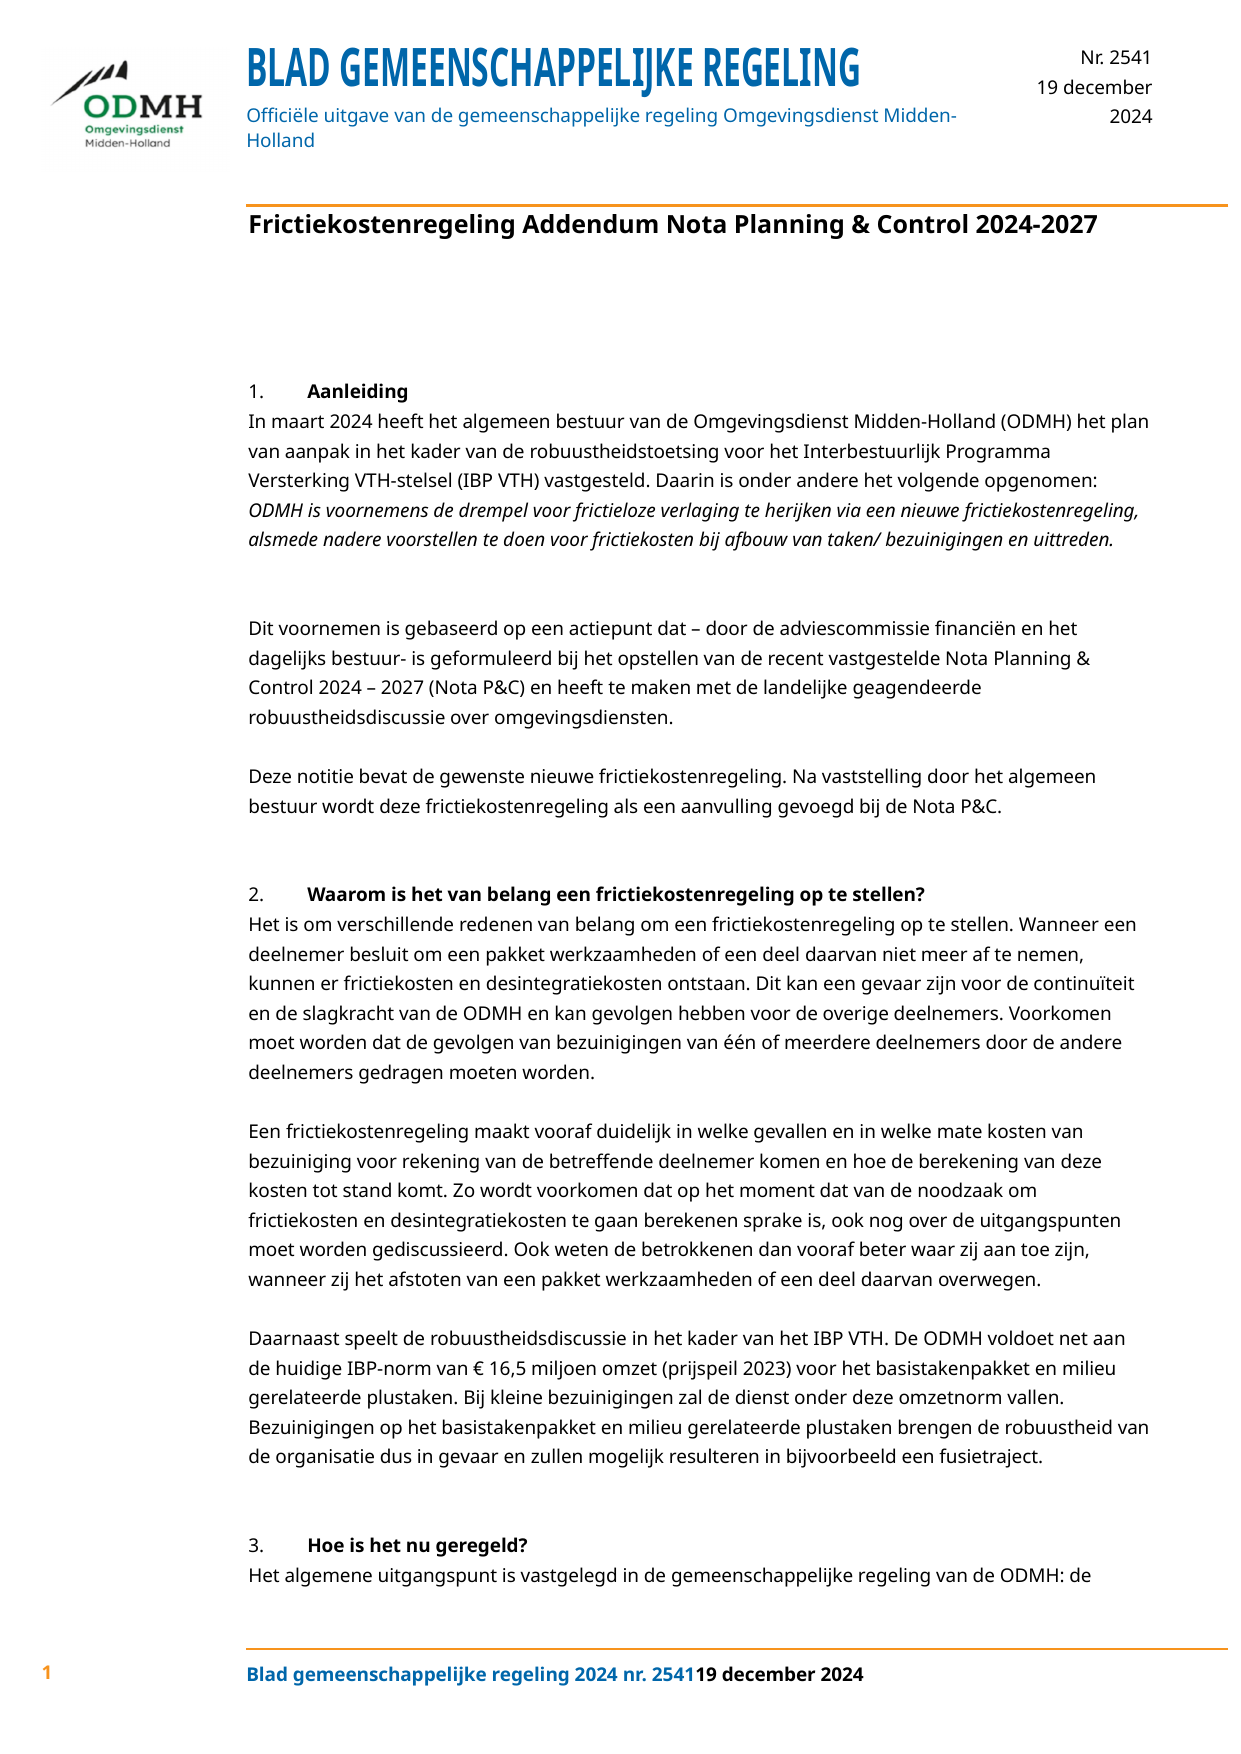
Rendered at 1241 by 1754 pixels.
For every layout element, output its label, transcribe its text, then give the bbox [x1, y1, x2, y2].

text Deze notitie bevat de gewenste nieuwe frictiekostenregeling. Na vaststelling door het algemeen bestuur wordt deze frictiekostenregeling als een aanvulling gevoegd bij de Nota P&C. [248, 763, 1152, 819]
list Aanleiding [248, 379, 1152, 404]
text Dit voornemen is gebaseerd op een actiepunt dat – door de adviescommissie financiën en het dagelijks bestuur- is geformuleerd bij het opstellen van de recent vastgestelde Nota Planning & Control 2024 – 2027 (Nota P&C) en heeft te maken met de landelijke geagendeerde robuustheidsdiscussie over omgevingsdiensten. [248, 615, 1152, 730]
list Hoe is het nu geregeld? [248, 1532, 1152, 1558]
text Frictiekostenregeling Addendum Nota Planning & Control 2024-2027 [248, 207, 1152, 241]
text Het algemene uitgangspunt is vastgelegd in de gemeenschappelijke regeling van de ODMH: de [248, 1562, 1152, 1588]
text Een frictiekostenregeling maakt vooraf duidelijk in welke gevallen en in welke mate kosten van bezuiniging voor rekening van de betreffende deelnemer komen en hoe de berekening van deze kosten tot stand komt. Zo wordt voorkomen dat op het moment dat van de noodzaak om frictiekosten en desintegratiekosten te gaan berekenen sprake is, ook nog over de uitgangspunten moet worden gediscussieerd. Ook weten de betrokkenen dan vooraf beter waar zij aan toe zijn, wanneer zij het afstoten van een pakket werkzaamheden of een deel daarvan overwegen. [248, 1118, 1152, 1292]
picture [41, 47, 231, 172]
text Het is om verschillende redenen van belang om een frictiekostenregeling op te stellen. Wanneer een deelnemer besluit om een pakket werkzaamheden of een deel daarvan niet meer af te nemen, kunnen er frictiekosten en desintegratiekosten ontstaan. Dit kan een gevaar zijn voor de continuïteit en de slagkracht van de ODMH en kan gevolgen hebben voor de overige deelnemers. Voorkomen moet worden dat de gevolgen van bezuinigingen van één of meerdere deelnemers door de andere deelnemers gedragen moeten worden. [248, 911, 1152, 1085]
text Daarnaast speelt de robuustheidsdiscussie in het kader van het IBP VTH. De ODMH voldoet net aan de huidige IBP-norm van € 16,5 miljoen omzet (prijspeil 2023) voor het basistakenpakket en milieu gerelateerde plustaken. Bij kleine bezuinigingen zal de dienst onder deze omzetnorm vallen. Bezuinigingen op het basistakenpakket en milieu gerelateerde plustaken brengen de robuustheid van de organisatie dus in gevaar en zullen mogelijk resulteren in bijvoorbeeld een fusietraject. [248, 1325, 1152, 1469]
text In maart 2024 heeft het algemeen bestuur van de Omgevingsdienst Midden-Holland (ODMH) het plan van aanpak in het kader van de robuustheidstoetsing voor het Interbestuurlijk Programma Versterking VTH-stelsel (IBP VTH) vastgesteld. Daarin is onder andere het volgende opgenomen: ODMH is voornemens de drempel voor frictieloze verlaging te herijken via een nieuwe frictiekostenregeling, alsmede nadere voorstellen te doen voor frictiekosten bij afbouw van taken/ bezuinigingen en uittreden. [248, 408, 1152, 552]
list Waarom is het van belang een frictiekostenregeling op te stellen? [248, 882, 1152, 907]
